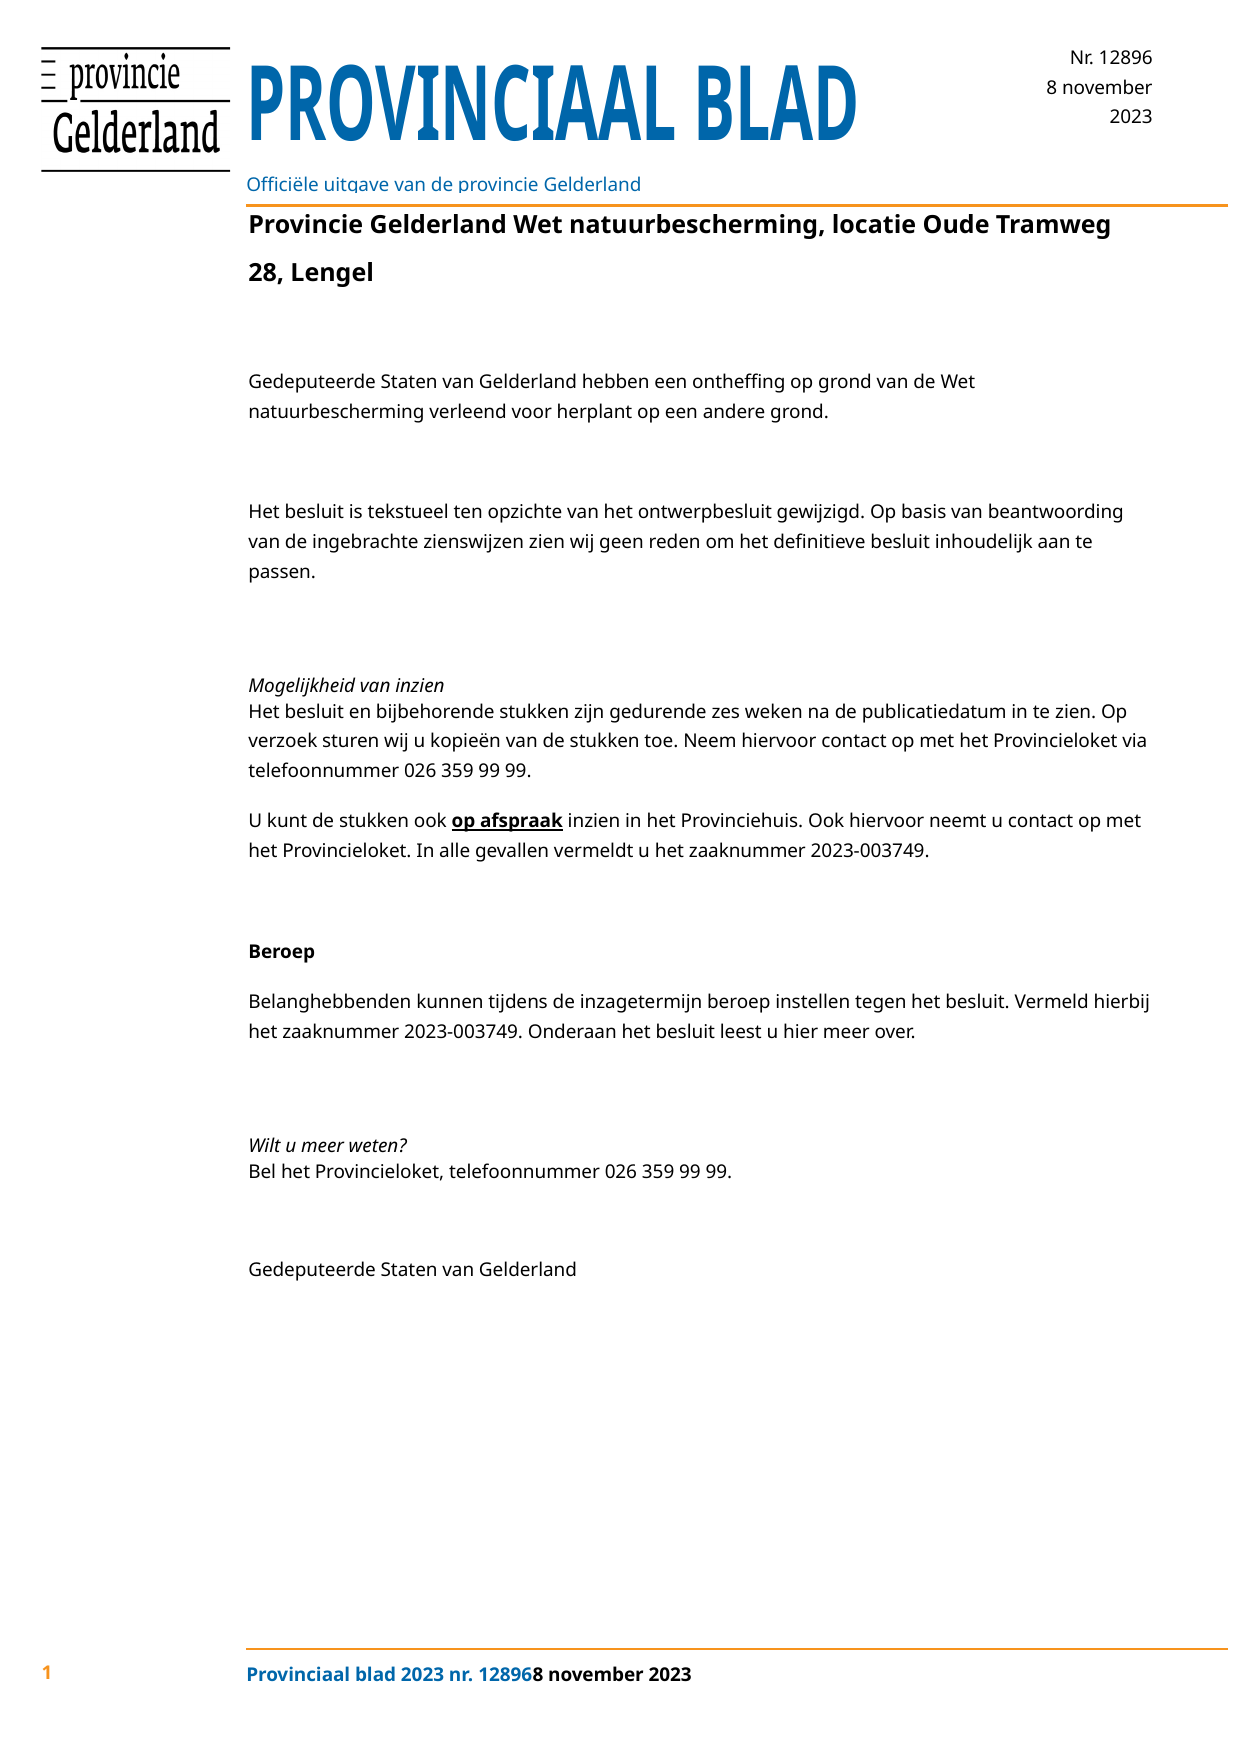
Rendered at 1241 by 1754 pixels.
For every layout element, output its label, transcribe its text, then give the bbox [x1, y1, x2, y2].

text Mogelijkheid van inzien [248, 672, 1152, 698]
text Belanghebbenden kunnen tijdens de inzagetermijn beroep instellen tegen het besluit. Vermeld hierbij het zaaknummer 2023-003749. Onderaan het besluit leest u hier meer over. [248, 988, 1152, 1044]
text Wilt u meer weten? [248, 1132, 1152, 1158]
text Gedeputeerde Staten van Gelderland hebben een ontheffing op grond van de Wet natuurbescherming verleend voor herplant op een andere grond. [248, 368, 1152, 424]
text Het besluit en bijbehorende stukken zijn gedurende zes weken na de publicatiedatum in te zien. Op verzoek sturen wij u kopieën van de stukken toe. Neem hiervoor contact op met het Provincieloket via telefoonnummer 026 359 99 99. [248, 698, 1152, 783]
text U kunt de stukken ook op afspraak inzien in het Provinciehuis. Ook hiervoor neemt u contact op met het Provincieloket. In alle gevallen vermeldt u het zaaknummer 2023-003749. [248, 808, 1152, 863]
text Beroep [248, 938, 1152, 964]
text Het besluit is tekstueel ten opzichte van het ontwerpbesluit gewijzigd. Op basis van beantwoording van de ingebrachte zienswijzen zien wij geen reden om het definitieve besluit inhoudelijk aan te passen. [248, 499, 1152, 584]
text Gedeputeerde Staten van Gelderland [248, 1256, 1152, 1282]
picture [41, 47, 231, 172]
text Provincie Gelderland Wet natuurbescherming, locatie Oude Tramweg 28, Lengel [248, 207, 1152, 288]
text Bel het Provincieloket, telefoonnummer 026 359 99 99. [248, 1158, 1152, 1184]
